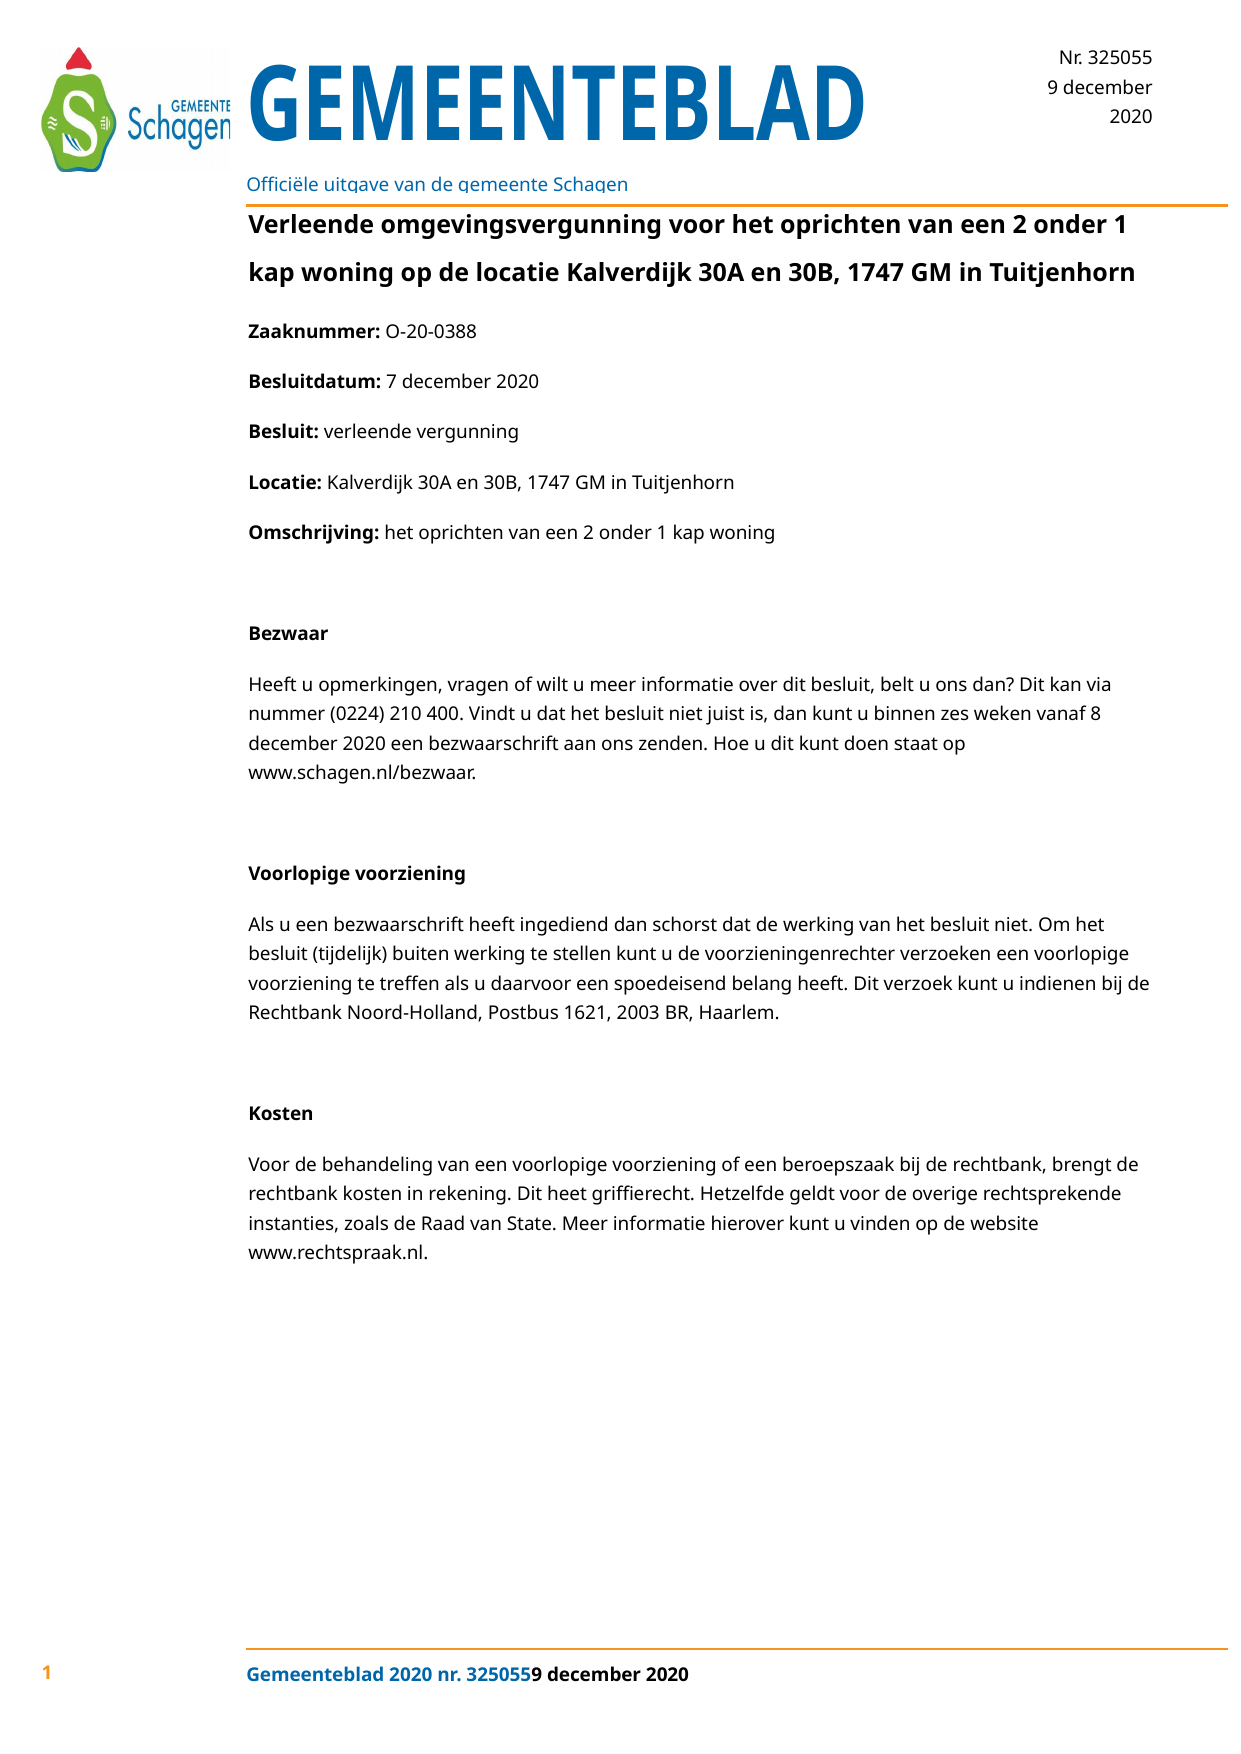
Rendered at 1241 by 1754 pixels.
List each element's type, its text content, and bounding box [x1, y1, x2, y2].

text Voor de behandeling van een voorlopige voorziening of een beroepszaak bij de rechtbank, brengt de rechtbank kosten in rekening. Dit heet griffierecht. Hetzelfde geldt voor de overige rechtsprekende instanties, zoals de Raad van State. Meer informatie hierover kunt u vinden op de website www.rechtspraak.nl. [248, 1151, 1152, 1265]
picture [41, 47, 231, 172]
text Kosten [248, 1100, 1152, 1126]
text Omschrijving: het oprichten van een 2 onder 1 kap woning [248, 519, 1152, 545]
text Zaaknummer: O-20-0388 [248, 318, 1152, 344]
text Besluit: verleende vergunning [248, 419, 1152, 444]
text Verleende omgevingsvergunning voor het oprichten van een 2 onder 1 kap woning op de locatie Kalverdijk 30A en 30B, 1747 GM in Tuitjenhorn [248, 207, 1152, 288]
text Heeft u opmerkingen, vragen of wilt u meer informatie over dit besluit, belt u ons dan? Dit kan via nummer (0224) 210 400. Vindt u dat het besluit niet juist is, dan kunt u binnen zes weken vanaf 8 december 2020 een bezwaarschrift aan ons zenden. Hoe u dit kunt doen staat op www.schagen.nl/bezwaar. [248, 671, 1152, 785]
text Locatie: Kalverdijk 30A en 30B, 1747 GM in Tuitjenhorn [248, 469, 1152, 495]
text Voorlopige voorziening [248, 860, 1152, 886]
text Besluitdatum: 7 december 2020 [248, 368, 1152, 394]
text Bezwaar [248, 620, 1152, 646]
text Als u een bezwaarschrift heeft ingediend dan schorst dat de werking van het besluit niet. Om het besluit (tijdelijk) buiten werking te stellen kunt u de voorzieningenrechter verzoeken een voorlopige voorziening te treffen als u daarvoor een spoedeisend belang heeft. Dit verzoek kunt u indienen bij de Rechtbank Noord-Holland, Postbus 1621, 2003 BR, Haarlem. [248, 911, 1152, 1025]
